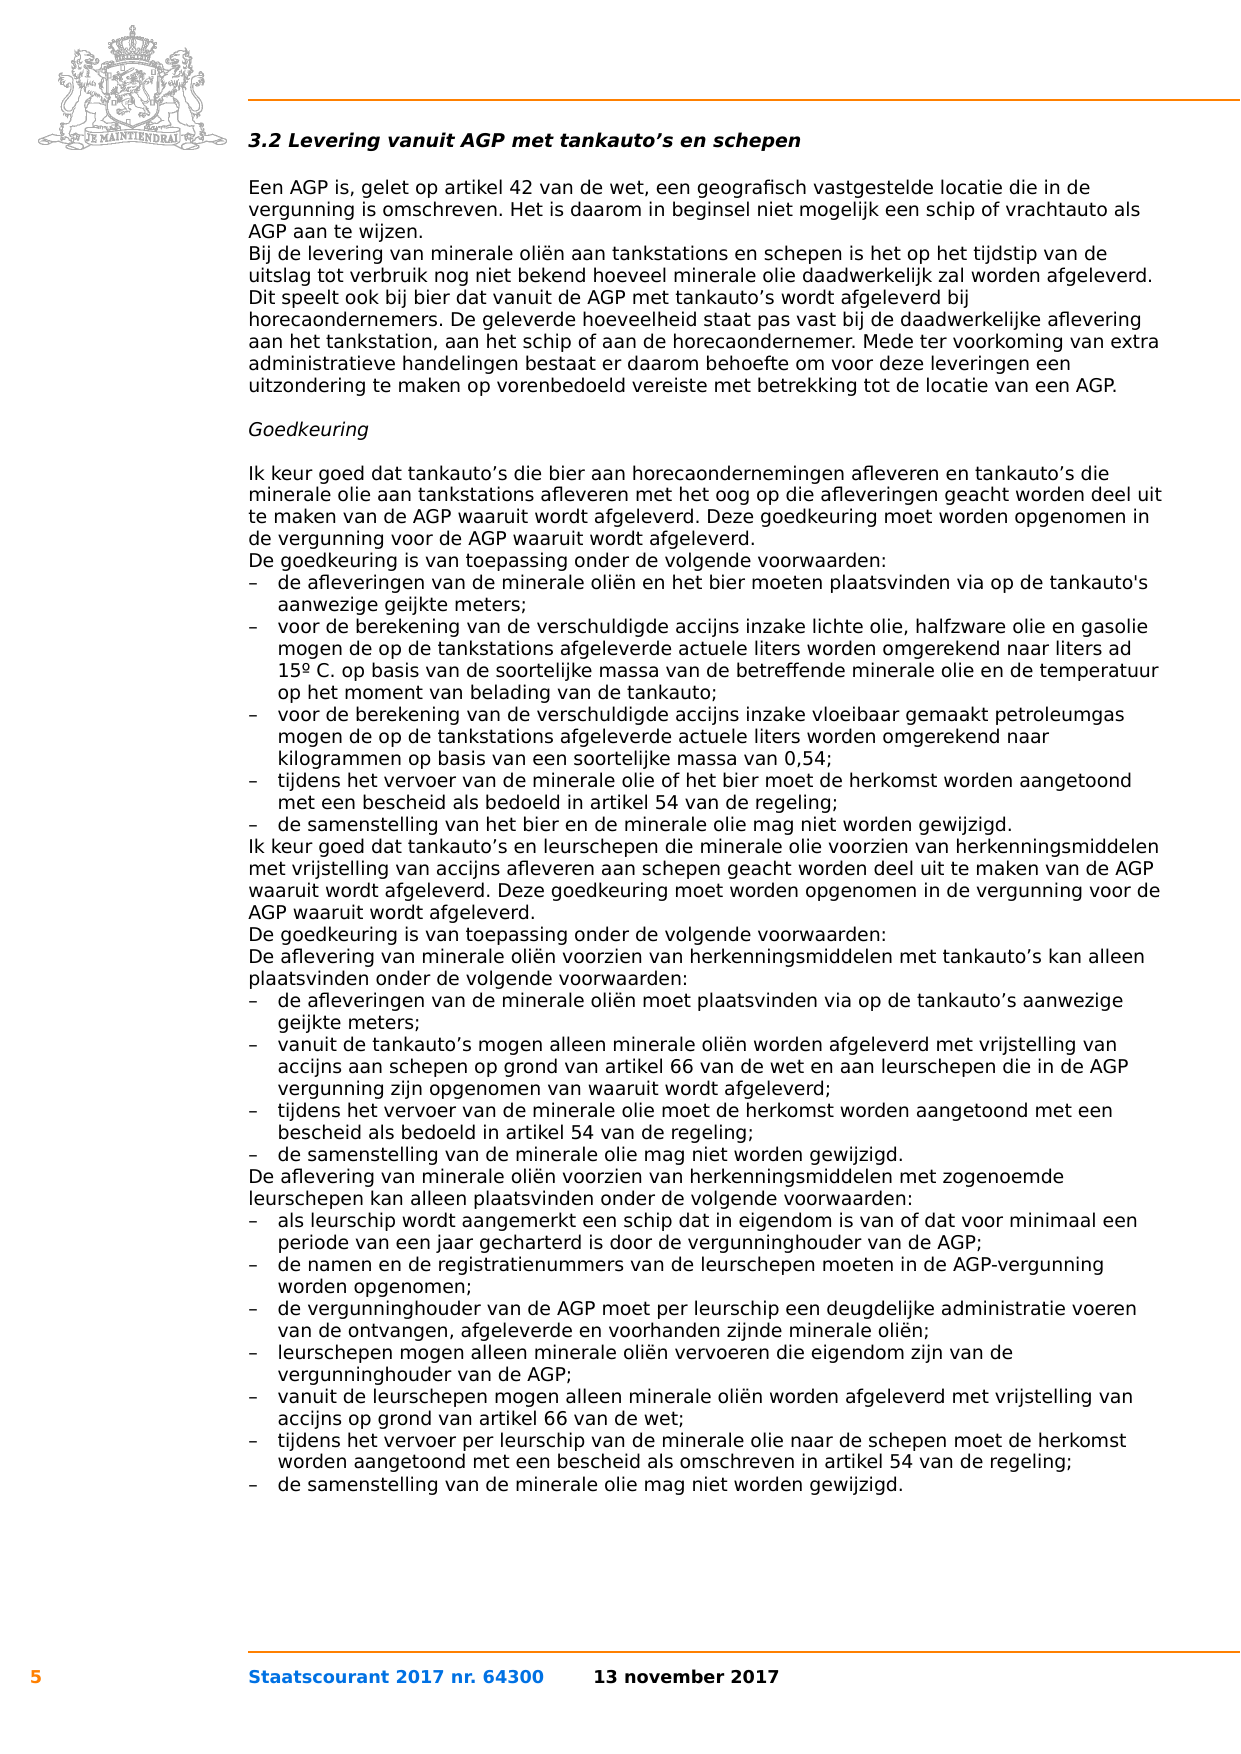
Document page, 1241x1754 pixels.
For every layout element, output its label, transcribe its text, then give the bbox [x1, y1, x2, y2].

text De aflevering van minerale oliën voorzien van herkenningsmiddelen met zogenoemde leurschepen kan alleen plaatsvinden onder de volgende voorwaarden: [248, 1166, 1163, 1210]
text De goedkeuring is van toepassing onder de volgende voorwaarden: [248, 924, 1163, 946]
text – tijdens het vervoer per leurschip van de minerale olie naar de schepen moet de herkomst worden aangetoond met een bescheid als omschreven in artikel 54 van de regeling; [248, 1429, 1163, 1473]
text – de samenstelling van het bier en de minerale olie mag niet worden gewijzigd. [248, 814, 1163, 836]
text – voor de berekening van de verschuldigde accijns inzake vloeibaar gemaakt petroleumgas mogen de op de tankstations afgeleverde actuele liters worden omgerekend naar kilogrammen op basis van een soortelijke massa van 0,54; [248, 704, 1163, 770]
text – vanuit de leurschepen mogen alleen minerale oliën worden afgeleverd met vrijstelling van accijns op grond van artikel 66 van de wet; [248, 1386, 1163, 1429]
text – de samenstelling van de minerale olie mag niet worden gewijzigd. [248, 1473, 1163, 1495]
text – de afleveringen van de minerale oliën en het bier moeten plaatsvinden via op de tankauto's aanwezige geijkte meters; [248, 572, 1163, 616]
text – voor de berekening van de verschuldigde accijns inzake lichte olie, halfzware olie en gasolie mogen de op de tankstations afgeleverde actuele liters worden omgerekend naar liters ad 15º C. op basis van de soortelijke massa van de betreffende minerale olie en de temperatuur op het moment van belading van de tankauto; [248, 616, 1163, 704]
text – tijdens het vervoer van de minerale olie of het bier moet de herkomst worden aangetoond met een bescheid als bedoeld in artikel 54 van de regeling; [248, 770, 1163, 814]
text – de vergunninghouder van de AGP moet per leurschip een deugdelijke administratie voeren van de ontvangen, afgeleverde en voorhanden zijnde minerale oliën; [248, 1298, 1163, 1342]
text De aflevering van minerale oliën voorzien van herkenningsmiddelen met tankauto’s kan alleen plaatsvinden onder de volgende voorwaarden: [248, 946, 1163, 990]
text – tijdens het vervoer van de minerale olie moet de herkomst worden aangetoond met een bescheid als bedoeld in artikel 54 van de regeling; [248, 1100, 1163, 1144]
subtitle 3.2 Levering vanuit AGP met tankauto’s en schepen [248, 130, 1163, 152]
text – leurschepen mogen alleen minerale oliën vervoeren die eigendom zijn van de vergunninghouder van de AGP; [248, 1342, 1163, 1386]
text – de namen en de registratienummers van de leurschepen moeten in de AGP-vergunning worden opgenomen; [248, 1254, 1163, 1298]
text Een AGP is, gelet op artikel 42 van de wet, een geografisch vastgestelde locatie die in de vergunning is omschreven. Het is daarom in beginsel niet mogelijk een schip of vrachtauto als AGP aan te wijzen. [248, 177, 1163, 243]
text – als leurschip wordt aangemerkt een schip dat in eigendom is van of dat voor minimaal een periode van een jaar gecharterd is door de vergunninghouder van de AGP; [248, 1210, 1163, 1254]
picture [38, 25, 227, 150]
text Bij de levering van minerale oliën aan tankstations en schepen is het op het tijdstip van de uitslag tot verbruik nog niet bekend hoeveel minerale olie daadwerkelijk zal worden afgeleverd. Dit speelt ook bij bier dat vanuit de AGP met tankauto’s wordt afgeleverd bij horecaondernemers. De geleverde hoeveelheid staat pas vast bij de daadwerkelijke aflevering aan het tankstation, aan het schip of aan de horecaondernemer. Mede ter voorkoming van extra administratieve handelingen bestaat er daarom behoefte om voor deze leveringen een uitzondering te maken op vorenbedoeld vereiste met betrekking tot de locatie van een AGP. [248, 243, 1163, 397]
text – vanuit de tankauto’s mogen alleen minerale oliën worden afgeleverd met vrijstelling van accijns aan schepen op grond van artikel 66 van de wet en aan leurschepen die in de AGP vergunning zijn opgenomen van waaruit wordt afgeleverd; [248, 1034, 1163, 1100]
text De goedkeuring is van toepassing onder de volgende voorwaarden: [248, 550, 1163, 572]
text – de afleveringen van de minerale oliën moet plaatsvinden via op de tankauto’s aanwezige geijkte meters; [248, 990, 1163, 1034]
subtitle Goedkeuring [248, 418, 1163, 441]
text – de samenstelling van de minerale olie mag niet worden gewijzigd. [248, 1144, 1163, 1166]
text Ik keur goed dat tankauto’s en leurschepen die minerale olie voorzien van herkenningsmiddelen met vrijstelling van accijns afleveren aan schepen geacht worden deel uit te maken van de AGP waaruit wordt afgeleverd. Deze goedkeuring moet worden opgenomen in de vergunning voor de AGP waaruit wordt afgeleverd. [248, 836, 1163, 924]
text Ik keur goed dat tankauto’s die bier aan horecaondernemingen afleveren en tankauto’s die minerale olie aan tankstations afleveren met het oog op die afleveringen geacht worden deel uit te maken van de AGP waaruit wordt afgeleverd. Deze goedkeuring moet worden opgenomen in de vergunning voor de AGP waaruit wordt afgeleverd. [248, 462, 1163, 550]
